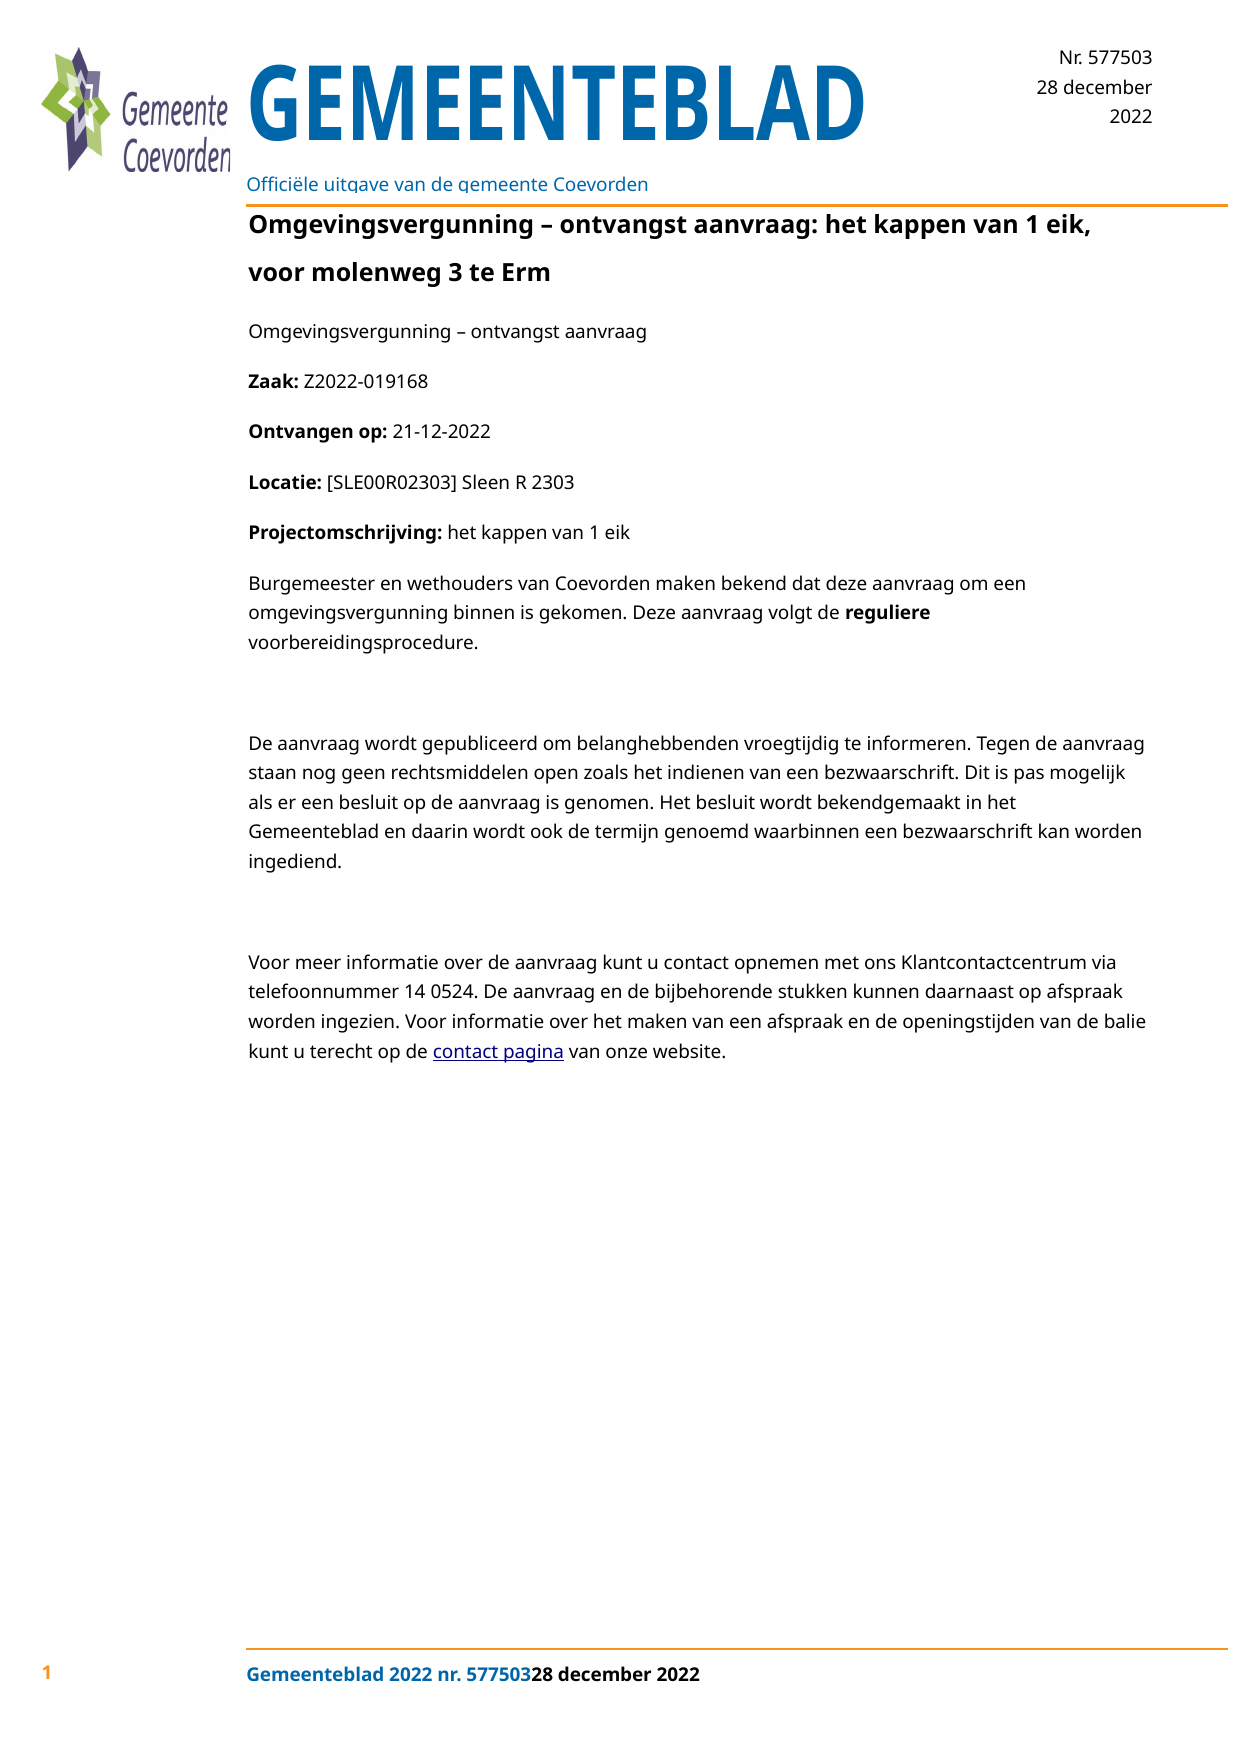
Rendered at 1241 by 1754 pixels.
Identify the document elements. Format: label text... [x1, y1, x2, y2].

text Omgevingsvergunning – ontvangst aanvraag: het kappen van 1 eik, voor molenweg 3 te Erm [248, 207, 1152, 288]
text Voor meer informatie over de aanvraag kunt u contact opnemen met ons Klantcontactcentrum via telefoonnummer 14 0524. De aanvraag en de bijbehorende stukken kunnen daarnaast op afspraak worden ingezien. Voor informatie over het maken van een afspraak en de openingstijden van de balie kunt u terecht op de contact pagina van onze website. [248, 949, 1152, 1064]
text Burgemeester en wethouders van Coevorden maken bekend dat deze aanvraag om een omgevingsvergunning binnen is gekomen. Deze aanvraag volgt de reguliere voorbereidingsprocedure. [248, 570, 1152, 655]
picture [41, 47, 231, 172]
text De aanvraag wordt gepubliceerd om belanghebbenden vroegtijdig te informeren. Tegen de aanvraag staan nog geen rechtsmiddelen open zoals het indienen van een bezwaarschrift. Dit is pas mogelijk als er een besluit op de aanvraag is genomen. Het besluit wordt bekendgemaakt in het Gemeenteblad en daarin wordt ook de termijn genoemd waarbinnen een bezwaarschrift kan worden ingediend. [248, 730, 1152, 874]
text Ontvangen op: 21-12-2022 [248, 419, 1152, 444]
text Locatie: [SLE00R02303] Sleen R 2303 [248, 469, 1152, 495]
text Zaak: Z2022-019168 [248, 368, 1152, 394]
text Projectomschrijving: het kappen van 1 eik [248, 519, 1152, 545]
text Omgevingsvergunning – ontvangst aanvraag [248, 318, 1152, 344]
